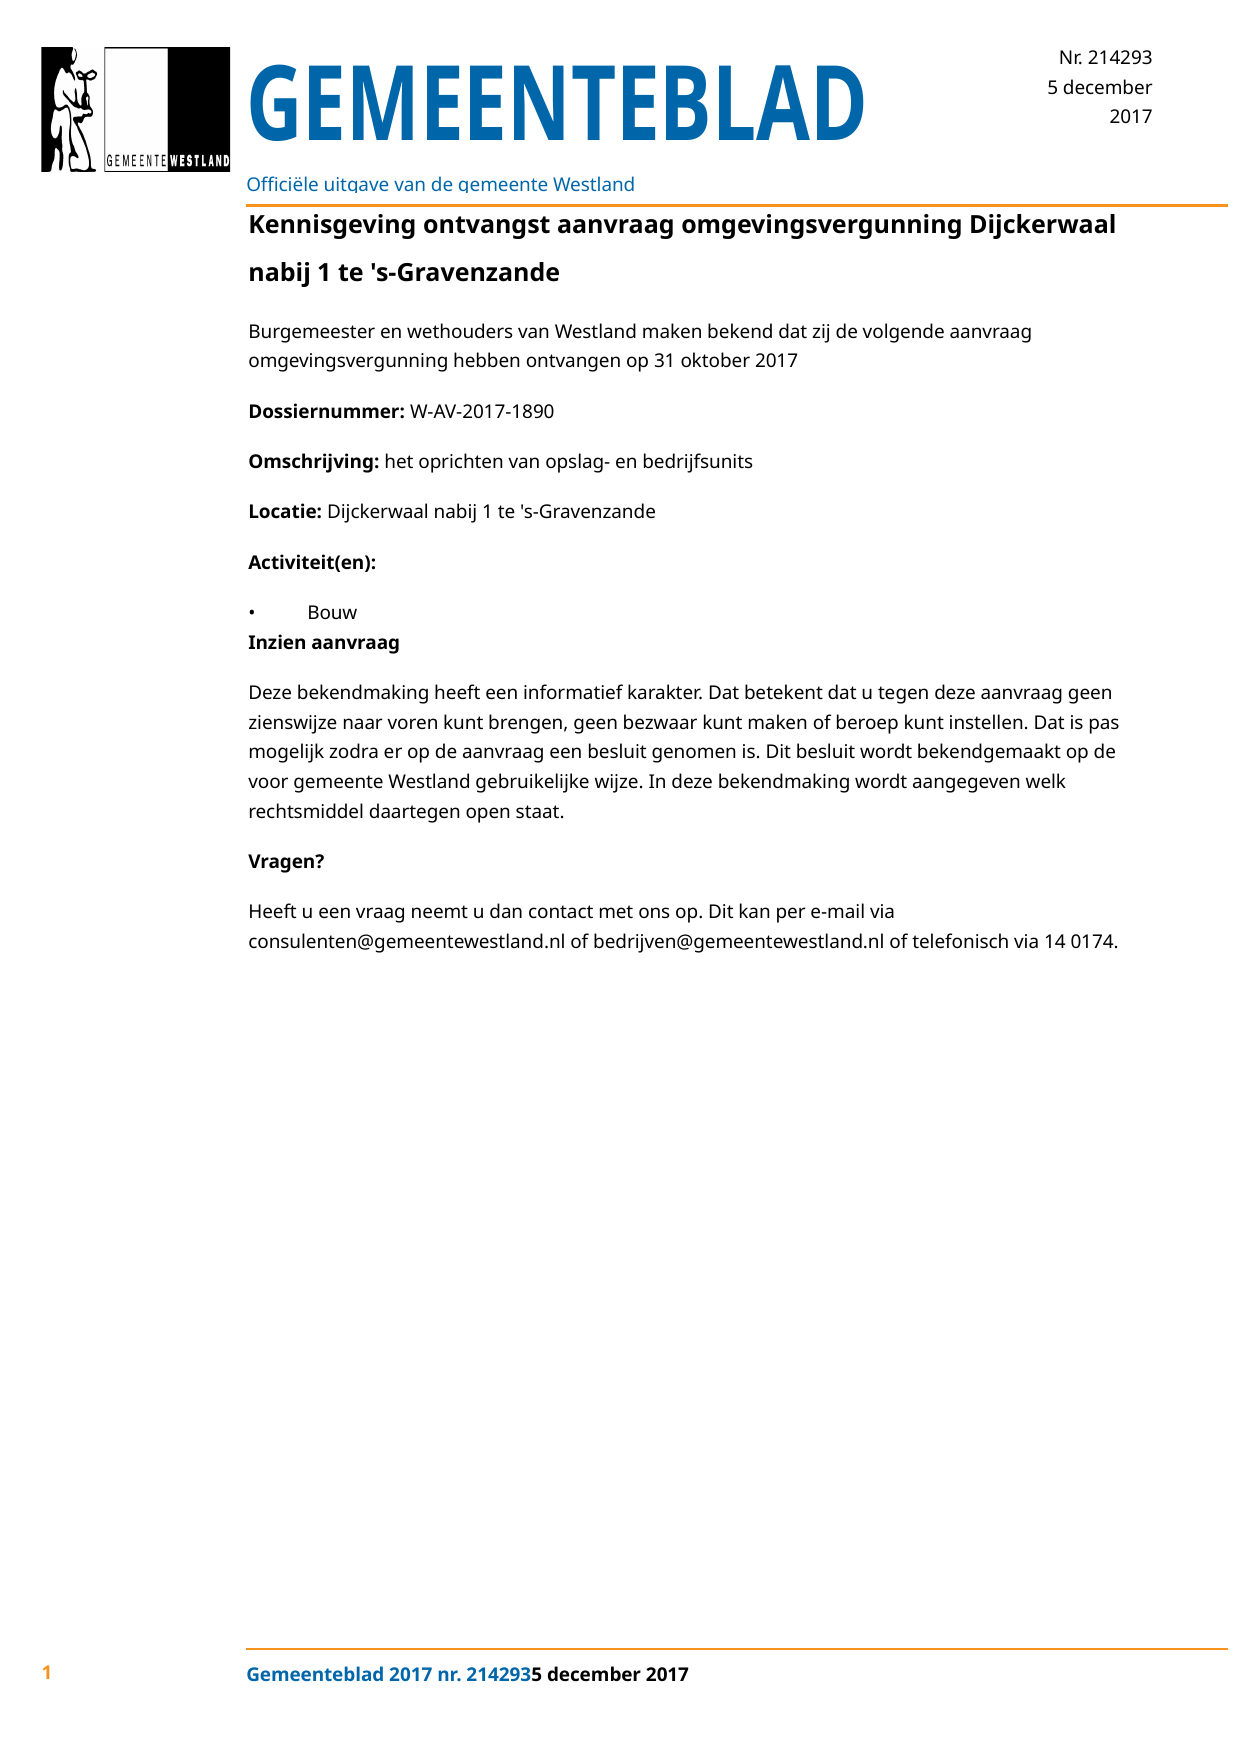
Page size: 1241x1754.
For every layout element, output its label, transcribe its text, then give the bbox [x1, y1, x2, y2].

picture [41, 47, 231, 172]
text Kennisgeving ontvangst aanvraag omgevingsvergunning Dijckerwaal nabij 1 te 's-Gravenzande [248, 207, 1152, 288]
text Heeft u een vraag neemt u dan contact met ons op. Dit kan per e-mail via consulenten@gemeentewestland.nl of bedrijven@gemeentewestland.nl of telefonisch via 14 0174. [248, 899, 1152, 954]
text Deze bekendmaking heeft een informatief karakter. Dat betekent dat u tegen deze aanvraag geen zienswijze naar voren kunt brengen, geen bezwaar kunt maken of beroep kunt instellen. Dat is pas mogelijk zodra er op de aanvraag een besluit genomen is. Dit besluit wordt bekendgemaakt op de voor gemeente Westland gebruikelijke wijze. In deze bekendmaking wordt aangegeven welk rechtsmiddel daartegen open staat. [248, 679, 1152, 824]
text Omschrijving: het oprichten van opslag- en bedrijfsunits [248, 448, 1152, 474]
text Inzien aanvraag [248, 629, 1152, 655]
text Activiteit(en): [248, 549, 1152, 575]
text Dossiernummer: W-AV-2017-1890 [248, 398, 1152, 424]
text Vragen? [248, 848, 1152, 874]
text Locatie: Dijckerwaal nabij 1 te 's-Gravenzande [248, 499, 1152, 524]
list Bouw [248, 599, 1152, 625]
text Burgemeester en wethouders van Westland maken bekend dat zij de volgende aanvraag omgevingsvergunning hebben ontvangen op 31 oktober 2017 [248, 318, 1152, 373]
